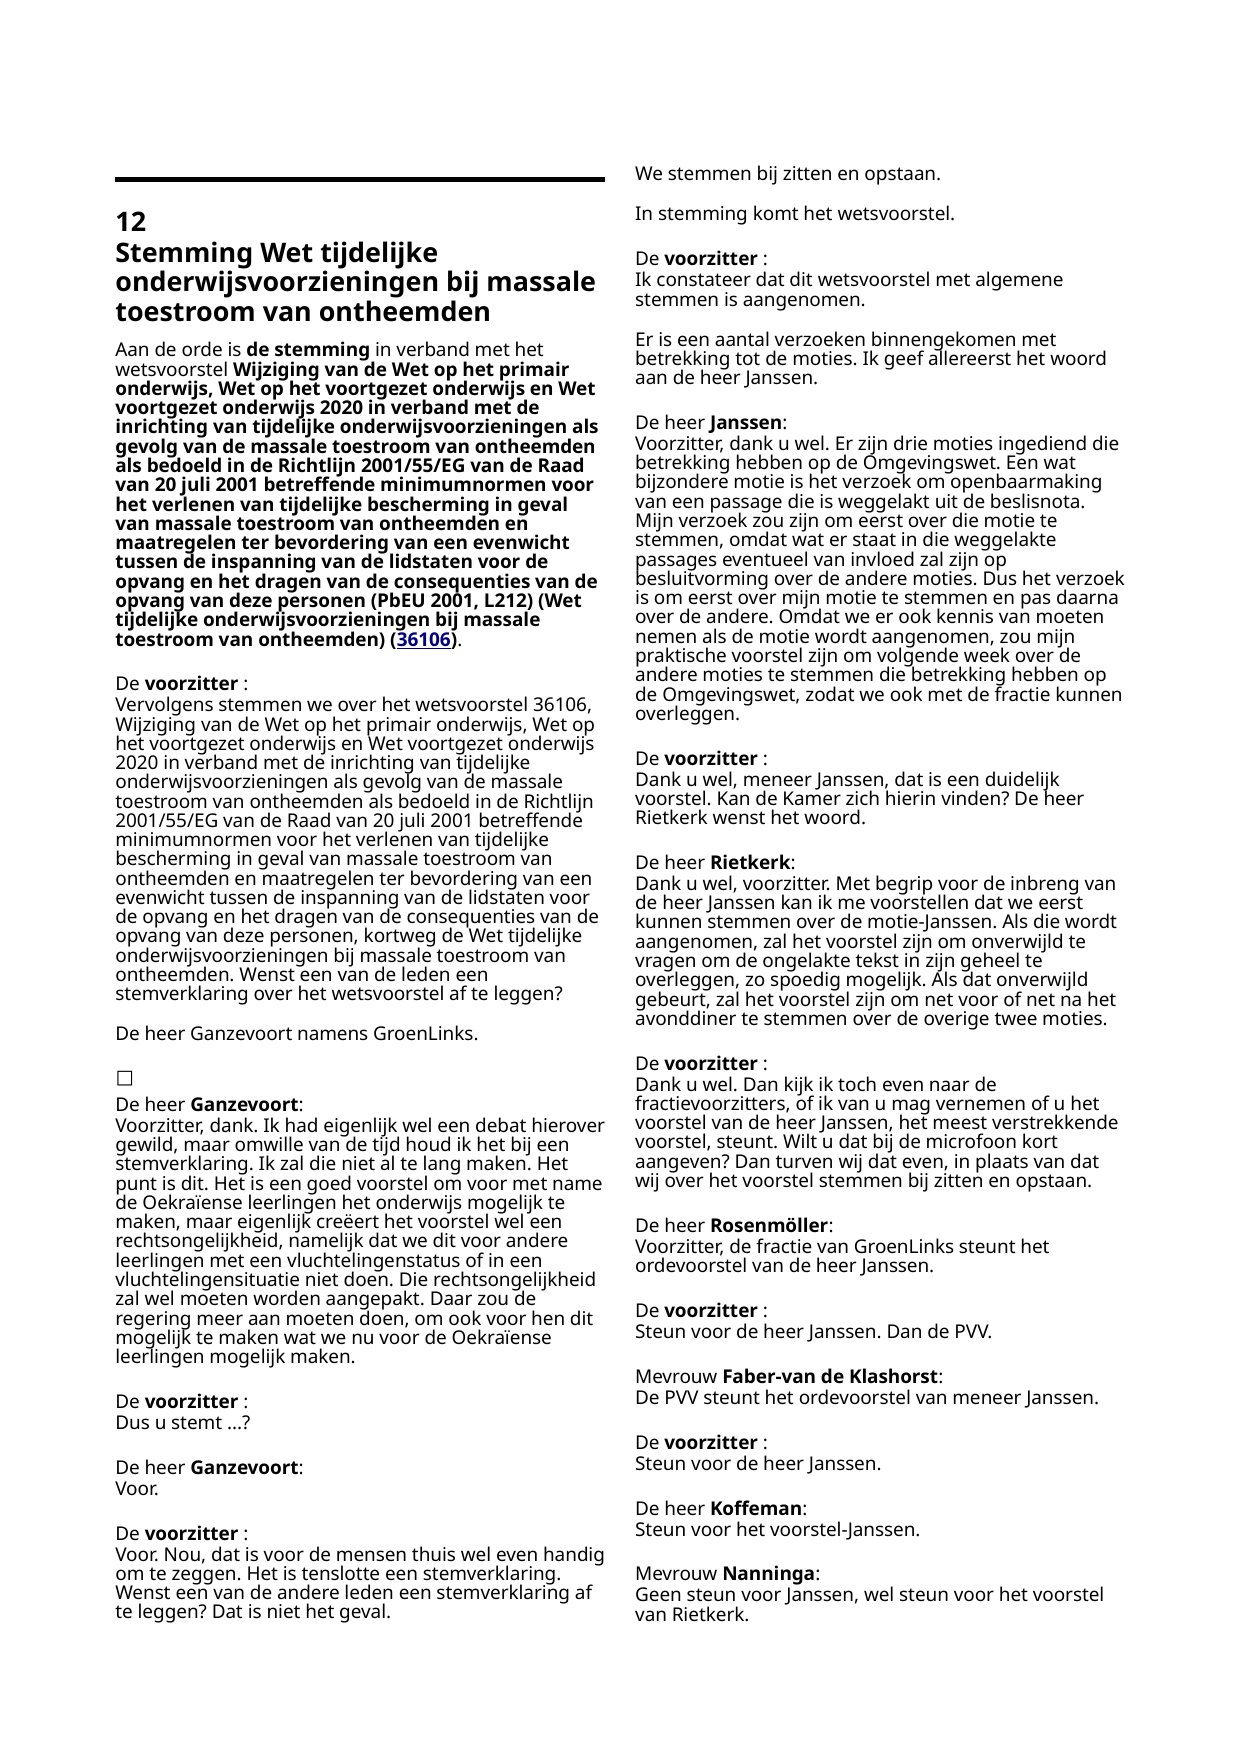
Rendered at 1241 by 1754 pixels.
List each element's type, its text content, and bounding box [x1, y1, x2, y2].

text De voorzitter : [115, 1520, 605, 1546]
text Vervolgens stemmen we over het wetsvoorstel 36106, Wijziging van de Wet op het primair onderwijs, Wet op het voortgezet onderwijs en Wet voortgezet onderwijs 2020 in verband met de inrichting van tijdelijke onderwijsvoorzieningen als gevolg van de massale toestroom van ontheemden als bedoeld in de Richtlijn 2001/55/EG van de Raad van 20 juli 2001 betreffende minimumnormen voor het verlenen van tijdelijke bescherming in geval van massale toestroom van ontheemden en maatregelen ter bevordering van een evenwicht tussen de inspanning van de lidstaten voor de opvang en het dragen van de consequenties van de opvang van deze personen, kortweg de Wet tijdelijke onderwijsvoorzieningen bij massale toestroom van ontheemden. Wenst een van de leden een stemverklaring over het wetsvoorstel af te leggen? [115, 696, 605, 1004]
text Er is een aantal verzoeken binnengekomen met betrekking tot de moties. Ik geef allereerst het woord aan de heer Janssen. [635, 331, 1125, 388]
text De voorzitter : [115, 671, 605, 696]
text De heer Rietkerk: [635, 849, 1125, 875]
text We stemmen bij zitten en opstaan. [635, 165, 1125, 184]
text Steun voor de heer Janssen. Dan de PVV. [635, 1323, 1125, 1342]
text De heer Ganzevoort: [115, 1091, 605, 1117]
text Voorzitter, dank u wel. Er zijn drie moties ingediend die betrekking hebben op de Omgevingswet. Een wat bijzondere motie is het verzoek om openbaarmaking van een passage die is weggelakt uit de beslisnota. Mijn verzoek zou zijn om eerst over die motie te stemmen, omdat wat er staat in die weggelakte passages eventueel van invloed zal zijn op besluitvorming over de andere moties. Dus het verzoek is om eerst over mijn motie te stemmen en pas daarna over de andere. Omdat we er ook kennis van moeten nemen als de motie wordt aangenomen, zou mijn praktische voorstel zijn om volgende week over de andere moties te stemmen die betrekking hebben op de Omgevingswet, zodat we ook met de fractie kunnen overleggen. [635, 435, 1125, 724]
text De voorzitter : [635, 1429, 1125, 1455]
text Steun voor de heer Janssen. [635, 1455, 1125, 1474]
text De voorzitter : [115, 1388, 605, 1414]
text De PVV steunt het ordevoorstel van meneer Janssen. [635, 1389, 1125, 1408]
text De voorzitter : [635, 745, 1125, 771]
text Ik constateer dat dit wetsvoorstel met algemene stemmen is aangenomen. [635, 271, 1125, 310]
text De heer Ganzevoort namens GroenLinks. [115, 1025, 605, 1044]
text Steun voor het voorstel-Janssen. [635, 1521, 1125, 1540]
text Voorzitter, dank. Ik had eigenlijk wel een debat hierover gewild, maar omwille van de tijd houd ik het bij een stemverklaring. Ik zal die niet al te lang maken. Het punt is dit. Het is een goed voorstel om voor met name de Oekraïense leerlingen het onderwijs mogelijk te maken, maar eigenlijk creëert het voorstel wel een rechtsongelijkheid, namelijk dat we dit voor andere leerlingen met een vluchtelingenstatus of in een vluchtelingensituatie niet doen. Die rechtsongelijkheid zal wel moeten worden aangepakt. Daar zou de regering meer aan moeten doen, om ook voor hen dit mogelijk te maken wat we nu voor de Oekraïense leerlingen mogelijk maken. [115, 1117, 605, 1367]
text In stemming komt het wetsvoorstel. [635, 205, 1125, 225]
text ⬜ [115, 1065, 605, 1091]
text 12 [115, 203, 605, 239]
text Geen steun voor Janssen, wel steun voor het voorstel van Rietkerk. [635, 1586, 1125, 1625]
text De heer Janssen: [635, 409, 1125, 435]
text Dank u wel, meneer Janssen, dat is een duidelijk voorstel. Kan de Kamer zich hierin vinden? De heer Rietkerk wenst het woord. [635, 771, 1125, 828]
text Stemming Wet tijdelijke onderwijsvoorzieningen bij massale toestroom van ontheemden [115, 239, 605, 341]
text Dank u wel, voorzitter. Met begrip voor de inbreng van de heer Janssen kan ik me voorstellen dat we eerst kunnen stemmen over de motie-Janssen. Als die wordt aangenomen, zal het voorstel zijn om onverwijld te vragen om de ongelakte tekst in zijn geheel te overleggen, zo spoedig mogelijk. Als dat onverwijld gebeurt, zal het voorstel zijn om net voor of net na het avonddiner te stemmen over de overige twee moties. [635, 875, 1125, 1029]
text De voorzitter : [635, 1050, 1125, 1076]
text Mevrouw Nanninga: [635, 1561, 1125, 1586]
text Aan de orde is de stemming in verband met het wetsvoorstel Wijziging van de Wet op het primair onderwijs, Wet op het voortgezet onderwijs en Wet voortgezet onderwijs 2020 in verband met de inrichting van tijdelijke onderwijsvoorzieningen als gevolg van de massale toestroom van ontheemden als bedoeld in de Richtlijn 2001/55/EG van de Raad van 20 juli 2001 betreffende minimumnormen voor het verlenen van tijdelijke bescherming in geval van massale toestroom van ontheemden en maatregelen ter bevordering van een evenwicht tussen de inspanning van de lidstaten voor de opvang en het dragen van de consequenties van de opvang van deze personen (PbEU 2001, L212) (Wet tijdelijke onderwijsvoorzieningen bij massale toestroom van ontheemden) (36106). [115, 341, 605, 650]
text De voorzitter : [635, 1297, 1125, 1323]
text De heer Ganzevoort: [115, 1454, 605, 1480]
text Dank u wel. Dan kijk ik toch even naar de fractievoorzitters, of ik van u mag vernemen of u het voorstel van de heer Janssen, het meest verstrekkende voorstel, steunt. Wilt u dat bij de microfoon kort aangeven? Dan turven wij dat even, in plaats van dat wij over het voorstel stemmen bij zitten en opstaan. [635, 1076, 1125, 1191]
text Voor. [115, 1480, 605, 1499]
text Voor. Nou, dat is voor de mensen thuis wel even handig om te zeggen. Het is tenslotte een stemverklaring. Wenst een van de andere leden een stemverklaring af te leggen? Dat is niet het geval. [115, 1546, 605, 1623]
text De heer Rosenmöller: [635, 1212, 1125, 1238]
text Mevrouw Faber-van de Klashorst: [635, 1363, 1125, 1389]
text De heer Koffeman: [635, 1495, 1125, 1521]
text De voorzitter : [635, 246, 1125, 271]
text Voorzitter, de fractie van GroenLinks steunt het ordevoorstel van de heer Janssen. [635, 1238, 1125, 1276]
text Dus u stemt ...? [115, 1414, 605, 1433]
